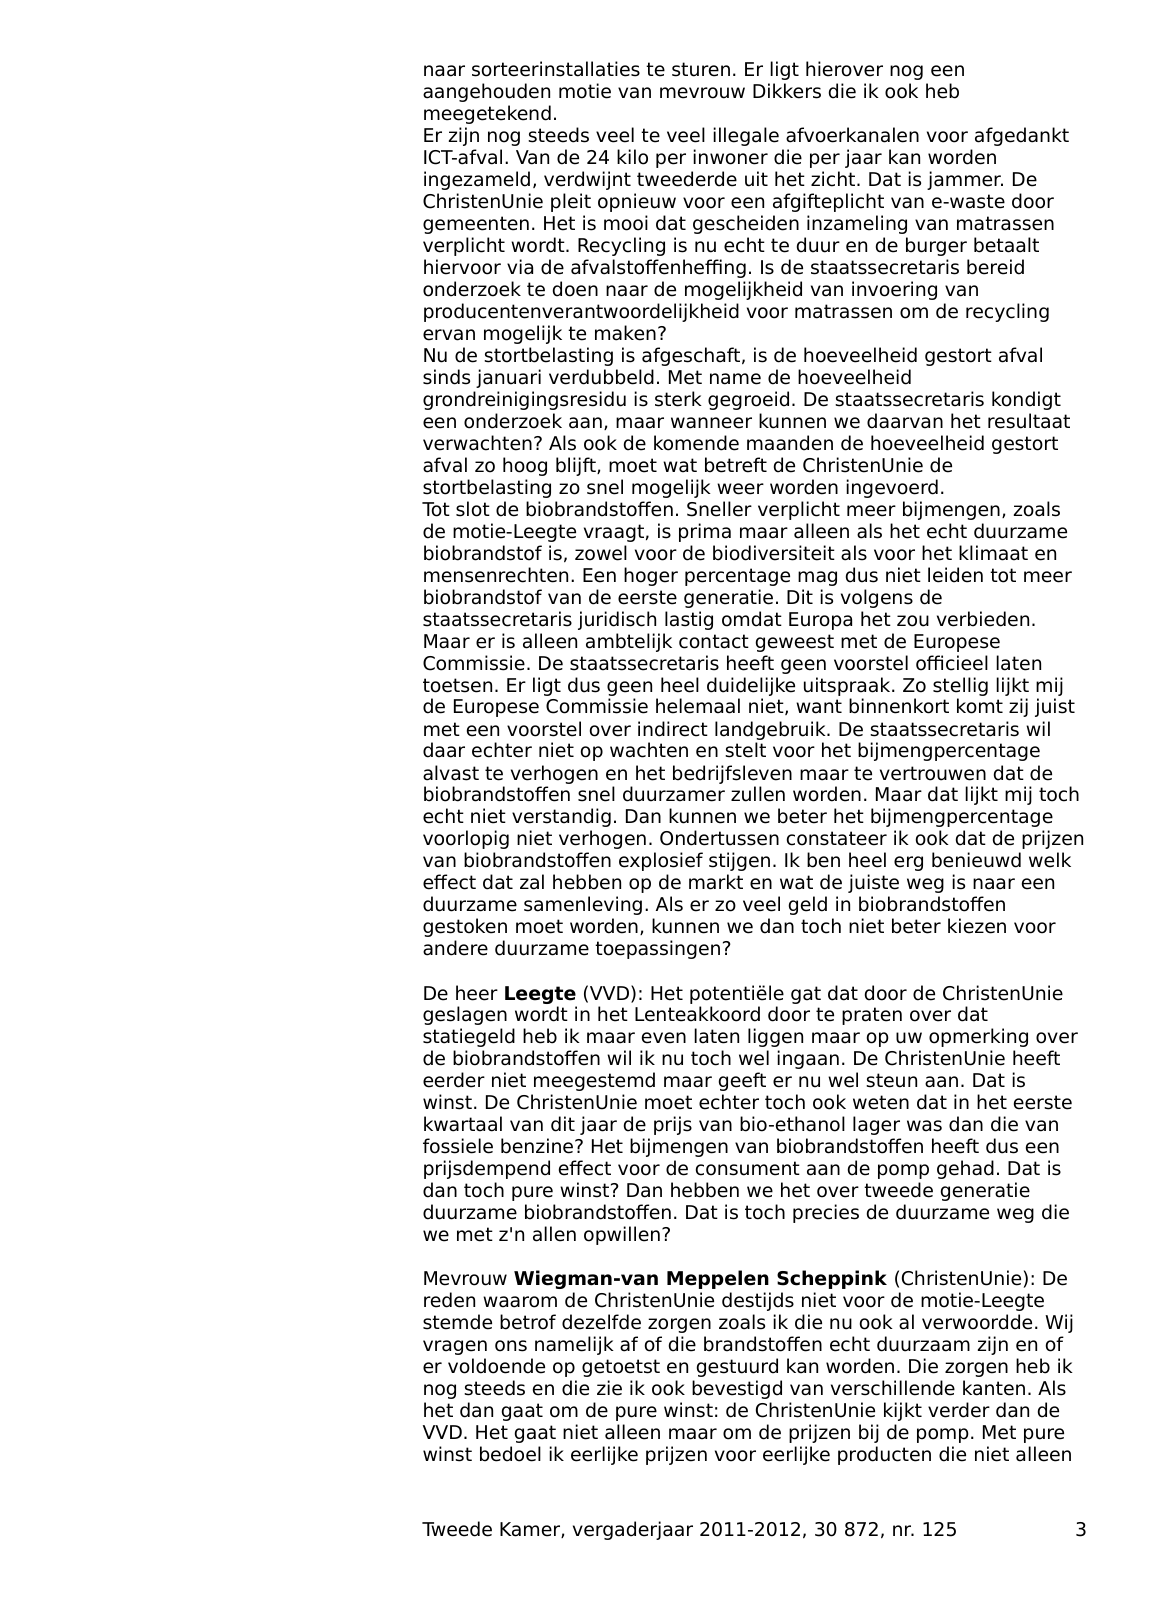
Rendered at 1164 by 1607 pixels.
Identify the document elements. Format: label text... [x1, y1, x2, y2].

text Er zijn nog steeds veel te veel illegale afvoerkanalen voor afgedankt ICT-afval. Van de 24 kilo per inwoner die per jaar kan worden ingezameld, verdwijnt tweederde uit het zicht. Dat is jammer. De ChristenUnie pleit opnieuw voor een afgifteplicht van e-waste door gemeenten. Het is mooi dat gescheiden inzameling van matrassen verplicht wordt. Recycling is nu echt te duur en de burger betaalt hiervoor via de afvalstoffenheffing. Is de staatssecretaris bereid onderzoek te doen naar de mogelijkheid van invoering van producentenverantwoordelijkheid voor matrassen om de recycling ervan mogelijk te maken? [422, 125, 1087, 345]
text Tot slot de biobrandstoffen. Sneller verplicht meer bijmengen, zoals de motie-Leegte vraagt, is prima maar alleen als het echt duurzame biobrandstof is, zowel voor de biodiversiteit als voor het klimaat en mensenrechten. Een hoger percentage mag dus niet leiden tot meer biobrandstof van de eerste generatie. Dit is volgens de staatssecretaris juridisch lastig omdat Europa het zou verbieden. Maar er is alleen ambtelijk contact geweest met de Europese Commissie. De staatssecretaris heeft geen voorstel officieel laten toetsen. Er ligt dus geen heel duidelijke uitspraak. Zo stellig lijkt mij de Europese Commissie helemaal niet, want binnenkort komt zij juist met een voorstel over indirect landgebruik. De staatssecretaris wil daar echter niet op wachten en stelt voor het bijmengpercentage alvast te verhogen en het bedrijfsleven maar te vertrouwen dat de biobrandstoffen snel duurzamer zullen worden. Maar dat lijkt mij toch echt niet verstandig. Dan kunnen we beter het bijmengpercentage voorlopig niet verhogen. Ondertussen constateer ik ook dat de prijzen van biobrandstoffen explosief stijgen. Ik ben heel erg benieuwd welk effect dat zal hebben op de markt en wat de juiste weg is naar een duurzame samenleving. Als er zo veel geld in biobrandstoffen gestoken moet worden, kunnen we dan toch niet beter kiezen voor andere duurzame toepassingen? [422, 499, 1087, 960]
text Mevrouw Wiegman-van Meppelen Scheppink (ChristenUnie): De reden waarom de ChristenUnie destijds niet voor de motie-Leegte stemde betrof dezelfde zorgen zoals ik die nu ook al verwoordde. Wij vragen ons namelijk af of die brandstoffen echt duurzaam zijn en of er voldoende op getoetst en gestuurd kan worden. Die zorgen heb ik nog steeds en die zie ik ook bevestigd van verschillende kanten. Als het dan gaat om de pure winst: de ChristenUnie kijkt verder dan de VVD. Het gaat niet alleen maar om de prijzen bij de pomp. Met pure winst bedoel ik eerlijke prijzen voor eerlijke producten die niet alleen [422, 1268, 1087, 1466]
text De heer Leegte (VVD): Het potentiële gat dat door de ChristenUnie geslagen wordt in het Lenteakkoord door te praten over dat statiegeld heb ik maar even laten liggen maar op uw opmerking over de biobrandstoffen wil ik nu toch wel ingaan. De ChristenUnie heeft eerder niet meegestemd maar geeft er nu wel steun aan. Dat is winst. De ChristenUnie moet echter toch ook weten dat in het eerste kwartaal van dit jaar de prijs van bio-ethanol lager was dan die van fossiele benzine? Het bijmengen van biobrandstoffen heeft dus een prijsdempend effect voor de consument aan de pomp gehad. Dat is dan toch pure winst? Dan hebben we het over tweede generatie duurzame biobrandstoffen. Dat is toch precies de duurzame weg die we met z'n allen opwillen? [422, 982, 1087, 1246]
text Nu de stortbelasting is afgeschaft, is de hoeveelheid gestort afval sinds januari verdubbeld. Met name de hoeveelheid grondreinigingsresidu is sterk gegroeid. De staatssecretaris kondigt een onderzoek aan, maar wanneer kunnen we daarvan het resultaat verwachten? Als ook de komende maanden de hoeveelheid gestort afval zo hoog blijft, moet wat betreft de ChristenUnie de stortbelasting zo snel mogelijk weer worden ingevoerd. [422, 345, 1087, 499]
text naar sorteerinstallaties te sturen. Er ligt hierover nog een aangehouden motie van mevrouw Dikkers die ik ook heb meegetekend. [422, 59, 1087, 125]
